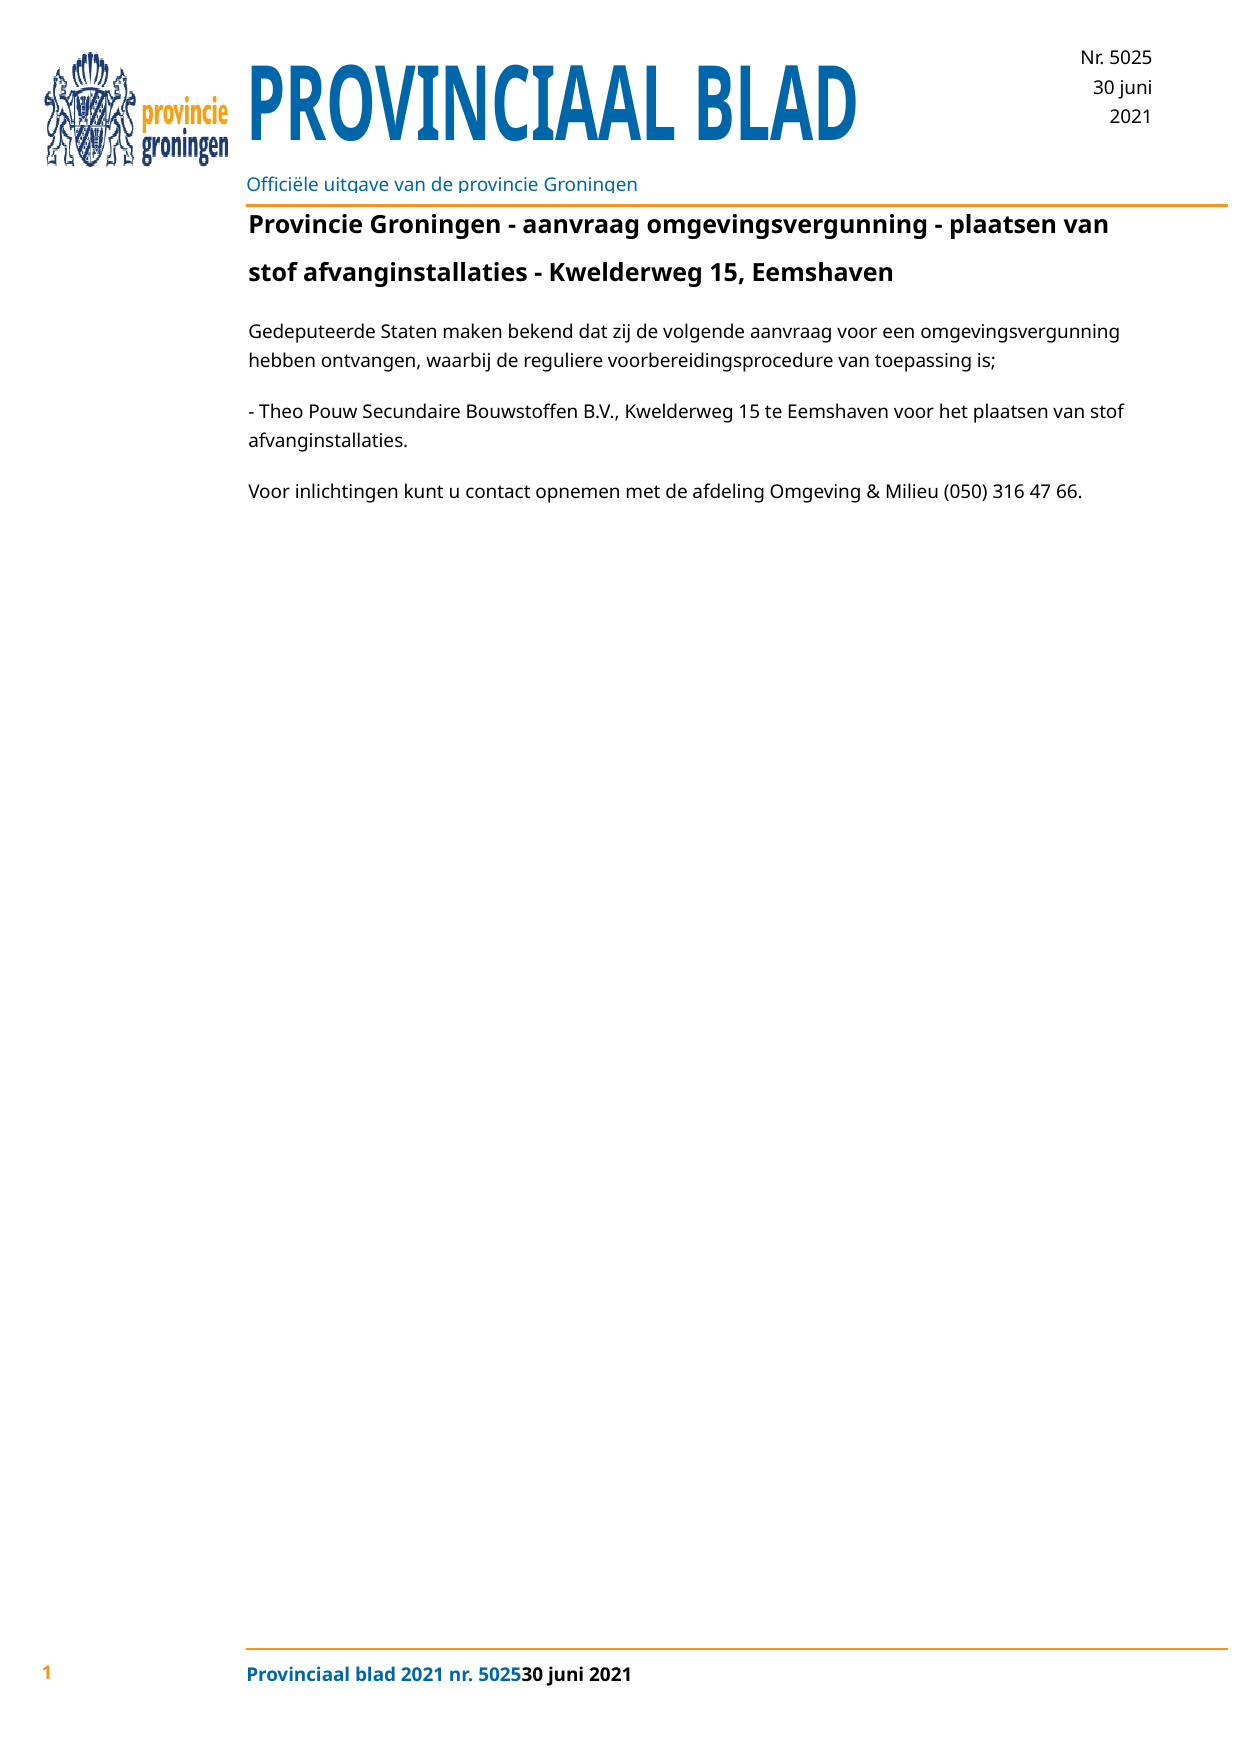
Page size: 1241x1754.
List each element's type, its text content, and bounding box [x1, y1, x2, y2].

text Gedeputeerde Staten maken bekend dat zij de volgende aanvraag voor een omgevingsvergunning hebben ontvangen, waarbij de reguliere voorbereidingsprocedure van toepassing is; [248, 318, 1152, 373]
text - Theo Pouw Secundaire Bouwstoffen B.V., Kwelderweg 15 te Eemshaven voor het plaatsen van stof afvanginstallaties. [248, 398, 1152, 453]
picture [41, 47, 231, 172]
text Provincie Groningen - aanvraag omgevingsvergunning - plaatsen van stof afvanginstallaties - Kwelderweg 15, Eemshaven [248, 207, 1152, 288]
text Voor inlichtingen kunt u contact opnemen met de afdeling Omgeving & Milieu (050) 316 47 66. [248, 478, 1152, 504]
